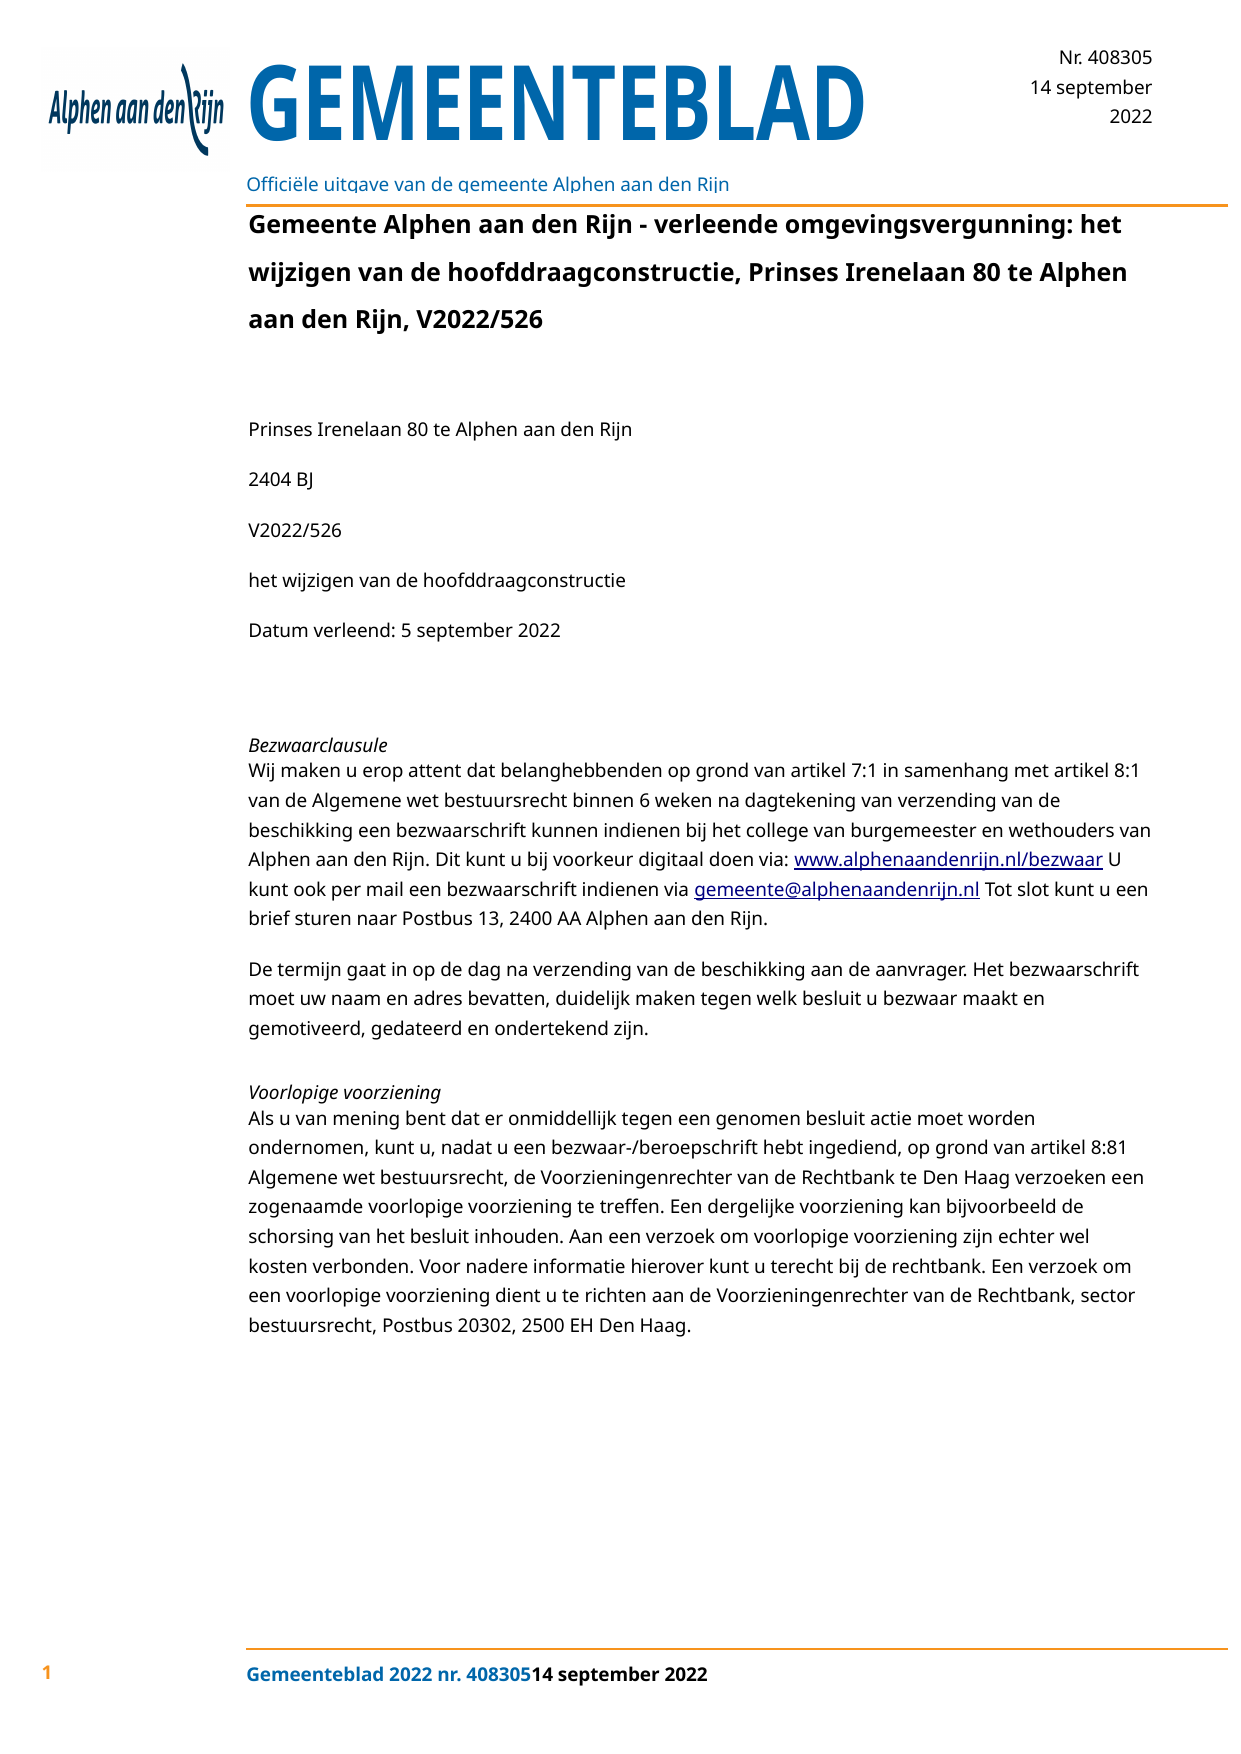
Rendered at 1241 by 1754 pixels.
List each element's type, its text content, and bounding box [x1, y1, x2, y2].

text Als u van mening bent dat er onmiddellijk tegen een genomen besluit actie moet worden ondernomen, kunt u, nadat u een bezwaar-/beroepschrift hebt ingediend, op grond van artikel 8:81 Algemene wet bestuursrecht, de Voorzieningenrechter van de Rechtbank te Den Haag verzoeken een zogenaamde voorlopige voorziening te treffen. Een dergelijke voorziening kan bijvoorbeeld de schorsing van het besluit inhouden. Aan een verzoek om voorlopige voorziening zijn echter wel kosten verbonden. Voor nadere informatie hierover kunt u terecht bij de rechtbank. Een verzoek om een voorlopige voorziening dient u te richten aan de Voorzieningenrechter van de Rechtbank, sector bestuursrecht, Postbus 20302, 2500 EH Den Haag. [248, 1105, 1152, 1338]
text Wij maken u erop attent dat belanghebbenden op grond van artikel 7:1 in samenhang met artikel 8:1 van de Algemene wet bestuursrecht binnen 6 weken na dagtekening van verzending van de beschikking een bezwaarschrift kunnen indienen bij het college van burgemeester en wethouders van Alphen aan den Rijn. Dit kunt u bij voorkeur digitaal doen via: www.alphenaandenrijn.nl/bezwaar U kunt ook per mail een bezwaarschrift indienen via gemeente@alphenaandenrijn.nl Tot slot kunt u een brief sturen naar Postbus 13, 2400 AA Alphen aan den Rijn. [248, 758, 1152, 931]
text Datum verleend: 5 september 2022 [248, 618, 1152, 643]
text het wijzigen van de hoofddraagconstructie [248, 567, 1152, 593]
text Prinses Irenelaan 80 te Alphen aan den Rijn [248, 416, 1152, 442]
text Gemeente Alphen aan den Rijn - verleende omgevingsvergunning: het wijzigen van de hoofddraagconstructie, Prinses Irenelaan 80 te Alphen aan den Rijn, V2022/526 [248, 207, 1152, 336]
picture [41, 47, 231, 172]
text Bezwaarclausule [248, 732, 1152, 758]
text 2404 BJ [248, 466, 1152, 492]
text Voorlopige voorziening [248, 1079, 1152, 1105]
text V2022/526 [248, 517, 1152, 542]
text De termijn gaat in op de dag na verzending van de beschikking aan de aanvrager. Het bezwaarschrift moet uw naam en adres bevatten, duidelijk maken tegen welk besluit u bezwaar maakt en gemotiveerd, gedateerd en ondertekend zijn. [248, 956, 1152, 1041]
